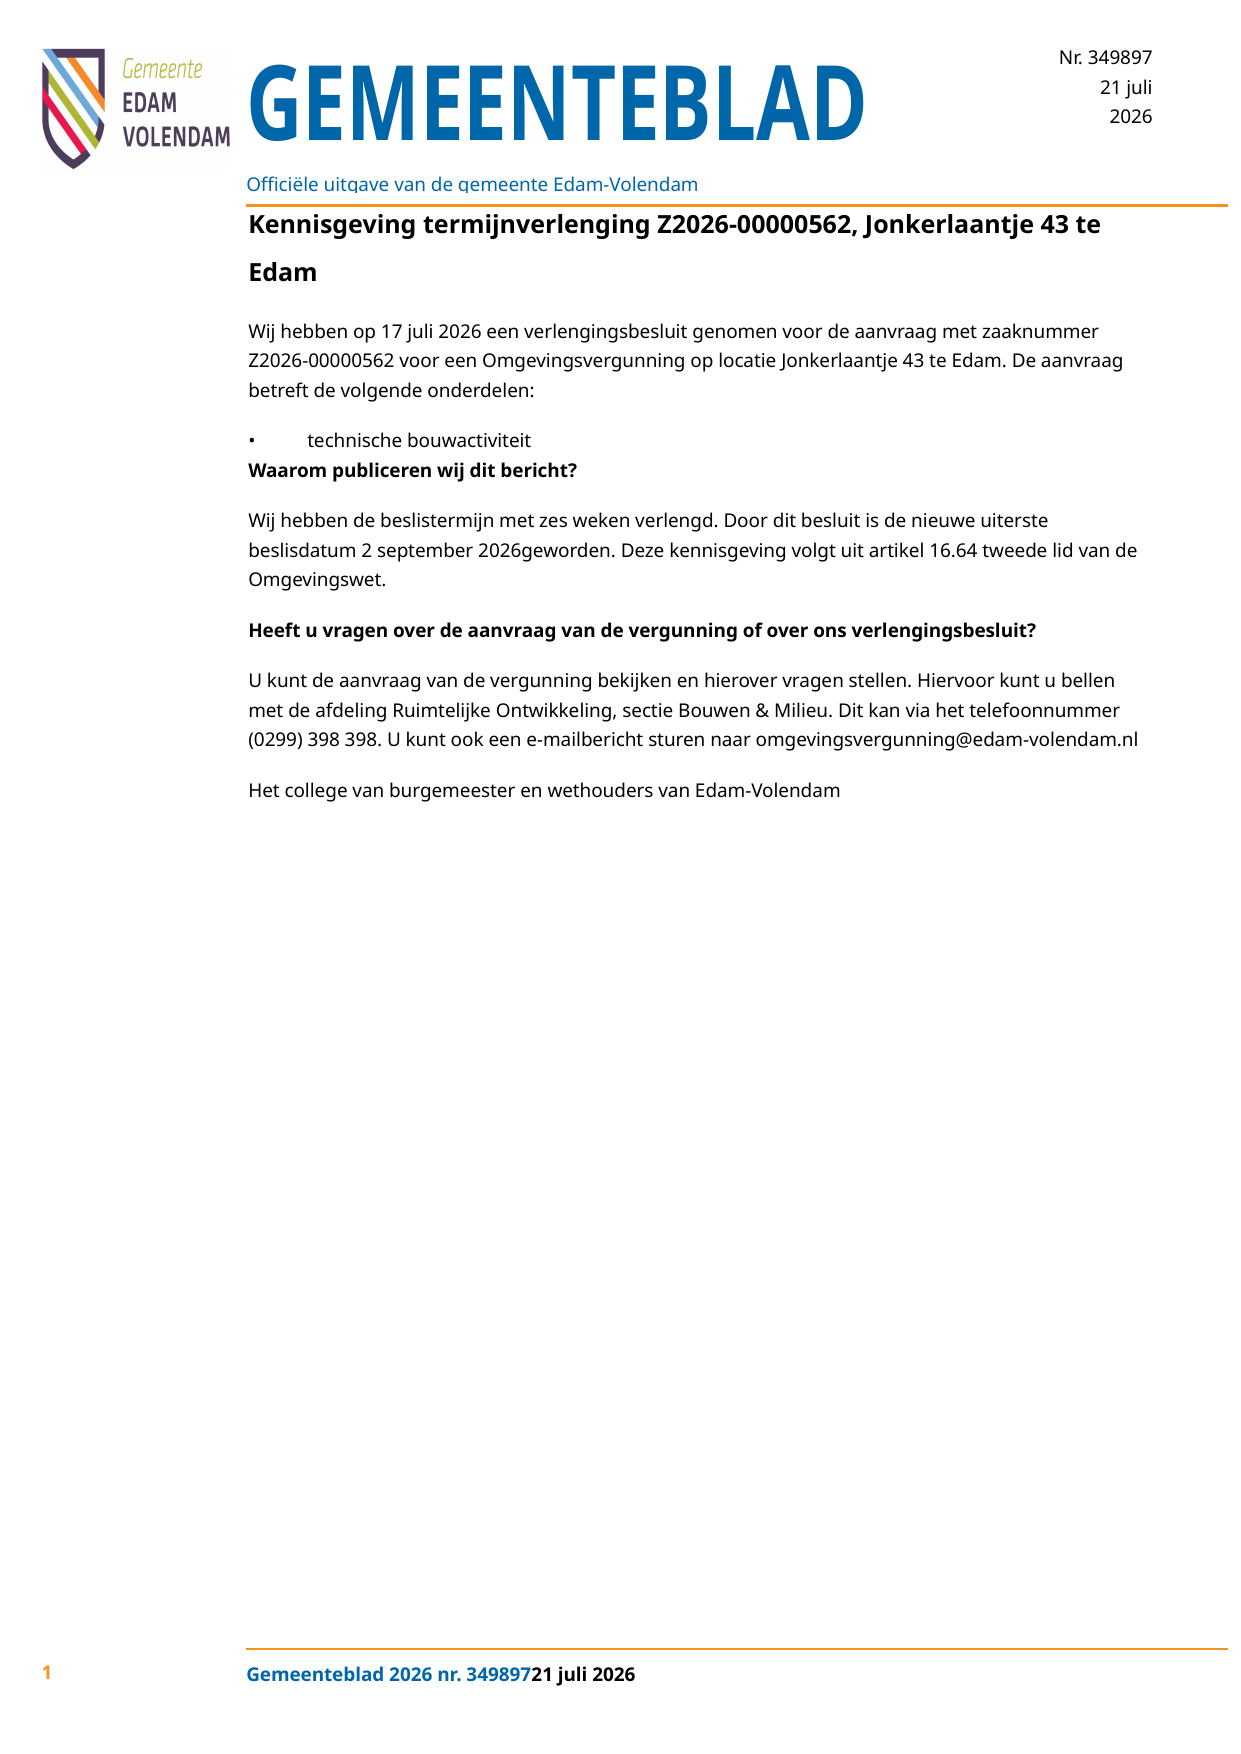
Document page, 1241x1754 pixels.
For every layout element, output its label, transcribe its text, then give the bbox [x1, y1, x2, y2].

list technische bouwactiviteit [248, 427, 1152, 453]
text Wij hebben op 17 juli 2026 een verlengingsbesluit genomen voor de aanvraag met zaaknummer Z2026-00000562 voor een Omgevingsvergunning op locatie Jonkerlaantje 43 te Edam. De aanvraag betreft de volgende onderdelen: [248, 318, 1152, 403]
text U kunt de aanvraag van de vergunning bekijken en hierover vragen stellen. Hiervoor kunt u bellen met de afdeling Ruimtelijke Ontwikkeling, sectie Bouwen & Milieu. Dit kan via het telefoonnummer (0299) 398 398. U kunt ook een e-mailbericht sturen naar omgevingsvergunning@edam-volendam.nl [248, 667, 1152, 752]
text Heeft u vragen over de aanvraag van de vergunning of over ons verlengingsbesluit? [248, 617, 1152, 643]
text Waarom publiceren wij dit bericht? [248, 457, 1152, 483]
text Wij hebben de beslistermijn met zes weken verlengd. Door dit besluit is de nieuwe uiterste beslisdatum 2 september 2026geworden. Deze kennisgeving volgt uit artikel 16.64 tweede lid van de Omgevingswet. [248, 507, 1152, 592]
text Kennisgeving termijnverlenging Z2026-00000562, Jonkerlaantje 43 te Edam [248, 207, 1152, 288]
picture [41, 47, 231, 172]
text Het college van burgemeester en wethouders van Edam-Volendam [248, 777, 1152, 803]
